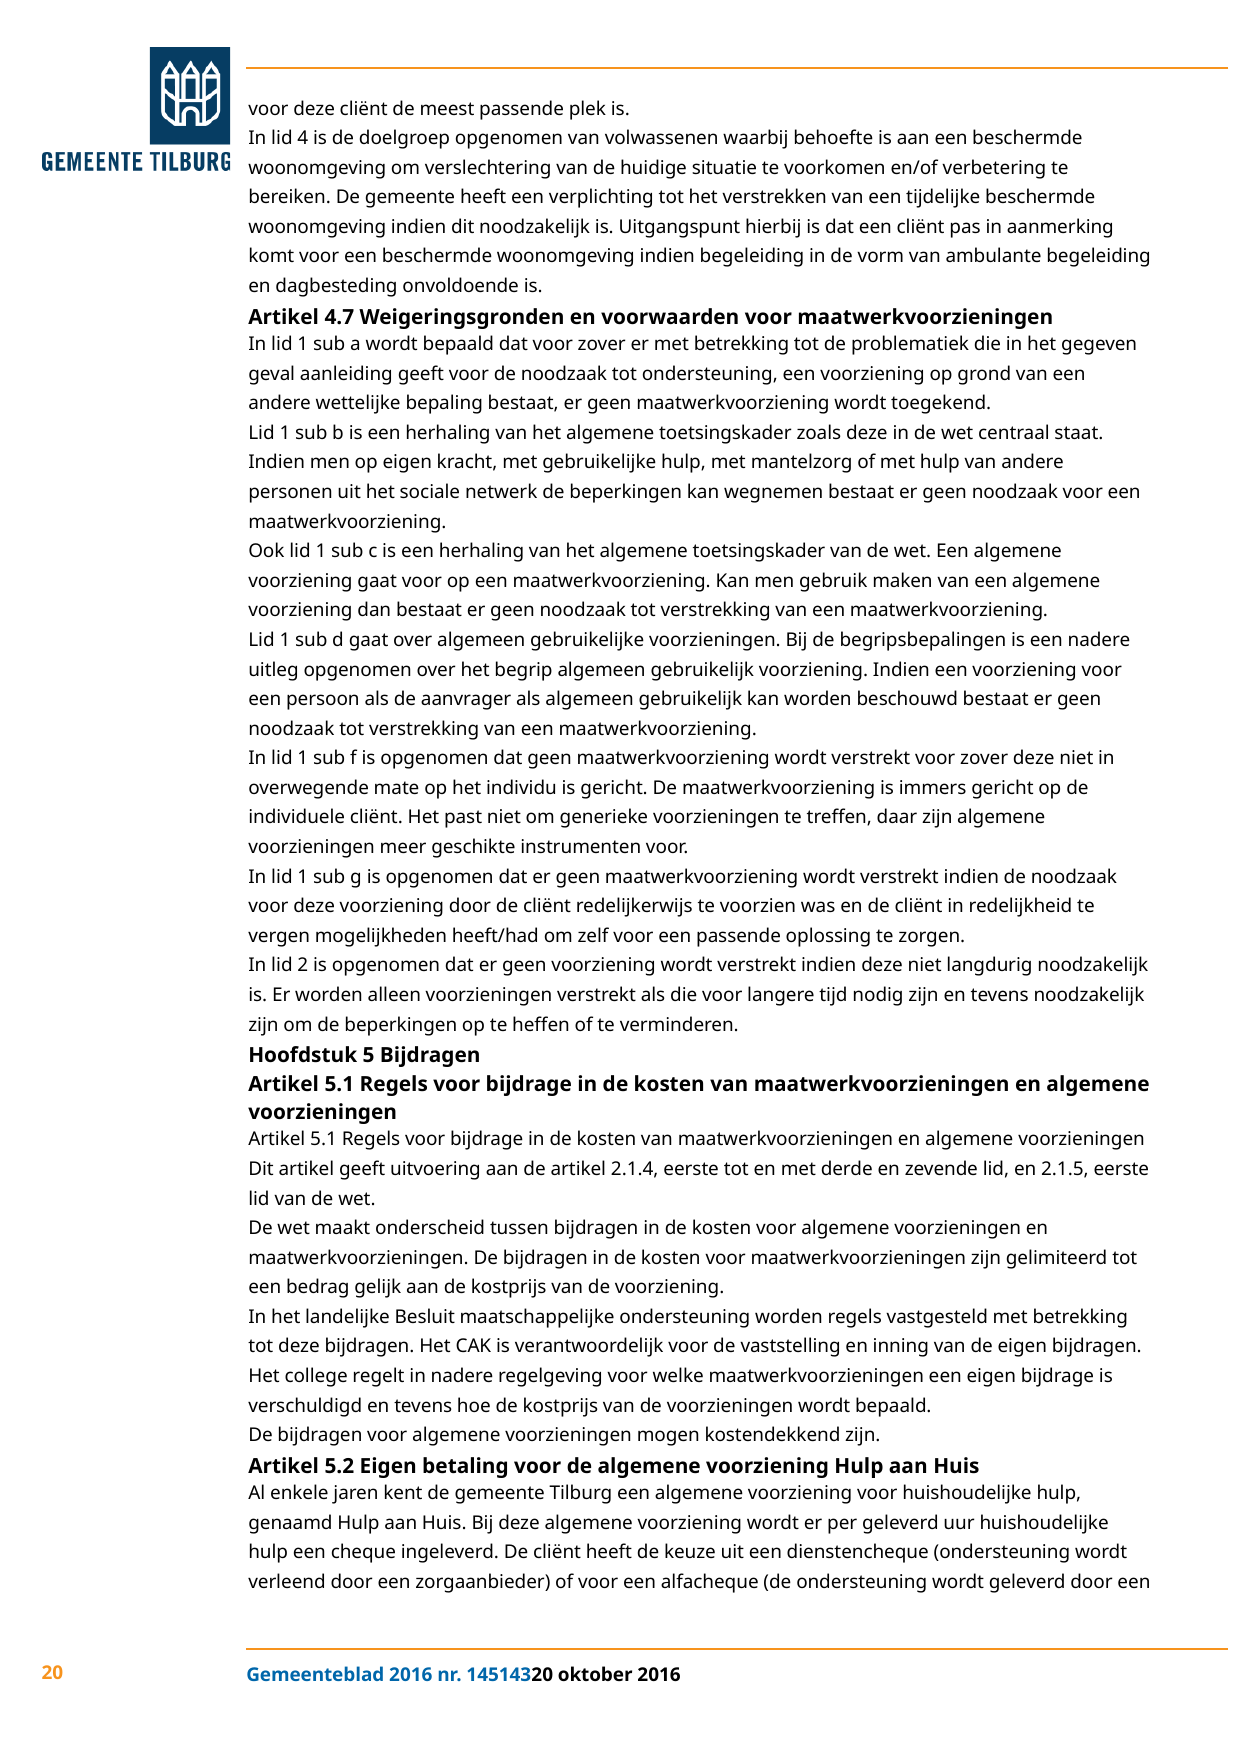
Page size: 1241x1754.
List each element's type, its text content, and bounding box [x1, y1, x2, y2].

text De bijdragen voor algemene voorzieningen mogen kostendekkend zijn. [248, 1421, 1152, 1447]
text voor deze cliënt de meest passende plek is. [248, 95, 1152, 121]
text In lid 1 sub g is opgenomen dat er geen maatwerkvoorziening wordt verstrekt indien de noodzaak voor deze voorziening door de cliënt redelijkerwijs te voorzien was en de cliënt in redelijkheid te vergen mogelijkheden heeft/had om zelf voor een passende oplossing te zorgen. [248, 863, 1152, 948]
picture [41, 47, 231, 172]
text Dit artikel geeft uitvoering aan de artikel 2.1.4, eerste tot en met derde en zevende lid, en 2.1.5, eerste lid van de wet. [248, 1155, 1152, 1211]
text Het college regelt in nadere regelgeving voor welke maatwerkvoorzieningen een eigen bijdrage is verschuldigd en tevens hoe de kostprijs van de voorzieningen wordt bepaald. [248, 1362, 1152, 1418]
text De wet maakt onderscheid tussen bijdragen in de kosten voor algemene voorzieningen en maatwerkvoorzieningen. De bijdragen in de kosten voor maatwerkvoorzieningen zijn gelimiteerd tot een bedrag gelijk aan de kostprijs van de voorziening. [248, 1214, 1152, 1299]
text Artikel 5.1 Regels voor bijdrage in de kosten van maatwerkvoorzieningen en algemene voorzieningen [248, 1069, 1152, 1126]
text In lid 1 sub a wordt bepaald dat voor zover er met betrekking tot de problematiek die in het gegeven geval aanleiding geeft voor de noodzaak tot ondersteuning, een voorziening op grond van een andere wettelijke bepaling bestaat, er geen maatwerkvoorziening wordt toegekend. [248, 330, 1152, 415]
text Artikel 4.7 Weigeringsgronden en voorwaarden voor maatwerkvoorzieningen [248, 302, 1152, 330]
text In lid 4 is de doelgroep opgenomen van volwassenen waarbij behoefte is aan een beschermde woonomgeving om verslechtering van de huidige situatie te voorkomen en/of verbetering te bereiken. De gemeente heeft een verplichting tot het verstrekken van een tijdelijke beschermde woonomgeving indien dit noodzakelijk is. Uitgangspunt hierbij is dat een cliënt pas in aanmerking komt voor een beschermde woonomgeving indien begeleiding in de vorm van ambulante begeleiding en dagbesteding onvoldoende is. [248, 124, 1152, 298]
text Lid 1 sub d gaat over algemeen gebruikelijke voorzieningen. Bij de begripsbepalingen is een nadere uitleg opgenomen over het begrip algemeen gebruikelijk voorziening. Indien een voorziening voor een persoon als de aanvrager als algemeen gebruikelijk kan worden beschouwd bestaat er geen noodzaak tot verstrekking van een maatwerkvoorziening. [248, 626, 1152, 741]
text In het landelijke Besluit maatschappelijke ondersteuning worden regels vastgesteld met betrekking tot deze bijdragen. Het CAK is verantwoordelijk voor de vaststelling en inning van de eigen bijdragen. [248, 1303, 1152, 1358]
text Artikel 5.1 Regels voor bijdrage in de kosten van maatwerkvoorzieningen en algemene voorzieningen [248, 1126, 1152, 1151]
text In lid 1 sub f is opgenomen dat geen maatwerkvoorziening wordt verstrekt voor zover deze niet in overwegende mate op het individu is gericht. De maatwerkvoorziening is immers gericht op de individuele cliënt. Het past niet om generieke voorzieningen te treffen, daar zijn algemene voorzieningen meer geschikte instrumenten voor. [248, 744, 1152, 859]
text In lid 2 is opgenomen dat er geen voorziening wordt verstrekt indien deze niet langdurig noodzakelijk is. Er worden alleen voorzieningen verstrekt als die voor langere tijd nodig zijn en tevens noodzakelijk zijn om de beperkingen op te heffen of te verminderen. [248, 952, 1152, 1036]
text Ook lid 1 sub c is een herhaling van het algemene toetsingskader van de wet. Een algemene voorziening gaat voor op een maatwerkvoorziening. Kan men gebruik maken van een algemene voorziening dan bestaat er geen noodzaak tot verstrekking van een maatwerkvoorziening. [248, 537, 1152, 622]
text Artikel 5.2 Eigen betaling voor de algemene voorziening Hulp aan Huis [248, 1451, 1152, 1479]
text Hoofdstuk 5 Bijdragen [248, 1040, 1152, 1069]
text Lid 1 sub b is een herhaling van het algemene toetsingskader zoals deze in de wet centraal staat. Indien men op eigen kracht, met gebruikelijke hulp, met mantelzorg of met hulp van andere personen uit het sociale netwerk de beperkingen kan wegnemen bestaat er geen noodzaak voor een maatwerkvoorziening. [248, 419, 1152, 533]
text Al enkele jaren kent de gemeente Tilburg een algemene voorziening voor huishoudelijke hulp, genaamd Hulp aan Huis. Bij deze algemene voorziening wordt er per geleverd uur huishoudelijke hulp een cheque ingeleverd. De cliënt heeft de keuze uit een dienstencheque (ondersteuning wordt verleend door een zorgaanbieder) of voor een alfacheque (de ondersteuning wordt geleverd door een [248, 1479, 1152, 1594]
